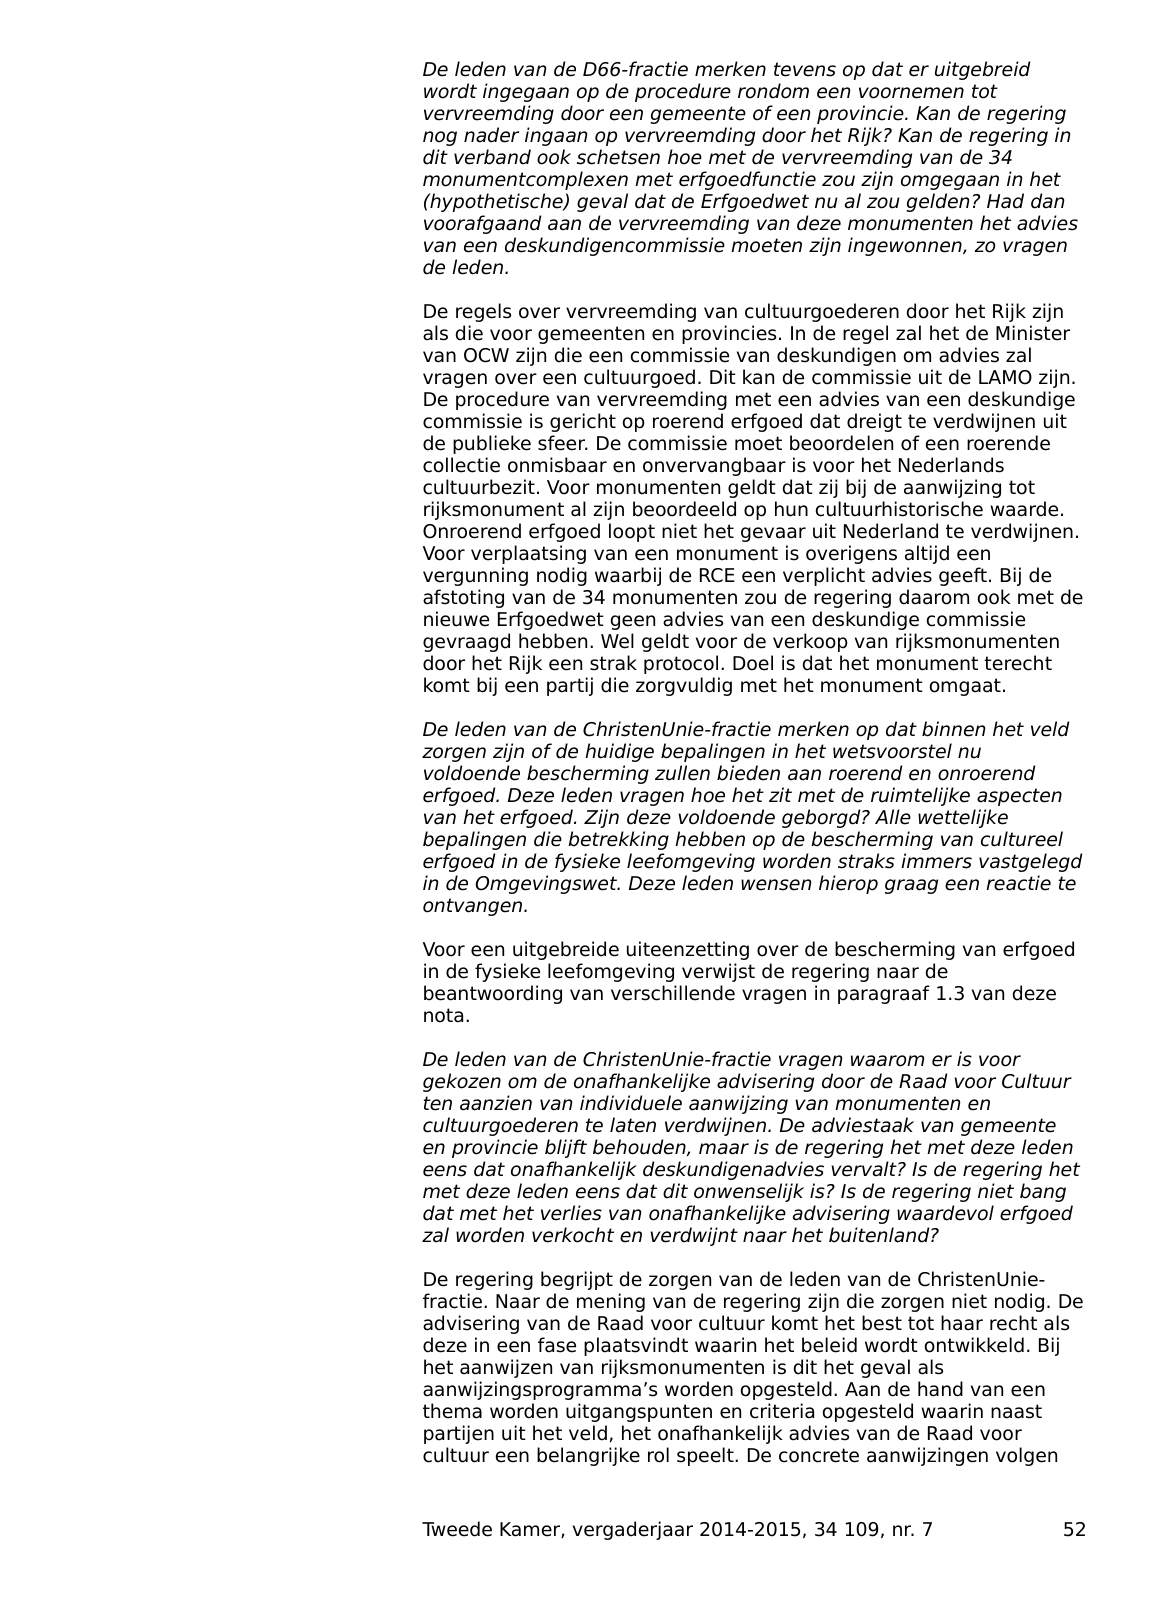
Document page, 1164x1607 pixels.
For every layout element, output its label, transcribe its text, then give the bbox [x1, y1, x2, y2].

text De procedure van vervreemding met een advies van een deskundige commissie is gericht op roerend erfgoed dat dreigt te verdwijnen uit de publieke sfeer. De commissie moet beoordelen of een roerende collectie onmisbaar en onvervangbaar is voor het Nederlands cultuurbezit. Voor monumenten geldt dat zij bij de aanwijzing tot rijksmonument al zijn beoordeeld op hun cultuurhistorische waarde. Onroerend erfgoed loopt niet het gevaar uit Nederland te verdwijnen. Voor verplaatsing van een monument is overigens altijd een vergunning nodig waarbij de RCE een verplicht advies geeft. Bij de afstoting van de 34 monumenten zou de regering daarom ook met de nieuwe Erfgoedwet geen advies van een deskundige commissie gevraagd hebben. Wel geldt voor de verkoop van rijksmonumenten door het Rijk een strak protocol. Doel is dat het monument terecht komt bij een partij die zorgvuldig met het monument omgaat. [422, 389, 1087, 697]
text De regels over vervreemding van cultuurgoederen door het Rijk zijn als die voor gemeenten en provincies. In de regel zal het de Minister van OCW zijn die een commissie van deskundigen om advies zal vragen over een cultuurgoed. Dit kan de commissie uit de LAMO zijn. [422, 301, 1087, 389]
text De leden van de ChristenUnie-fractie vragen waarom er is voor gekozen om de onafhankelijke advisering door de Raad voor Cultuur ten aanzien van individuele aanwijzing van monumenten en cultuurgoederen te laten verdwijnen. De adviestaak van gemeente en provincie blijft behouden, maar is de regering het met deze leden eens dat onafhankelijk deskundigenadvies vervalt? Is de regering het met deze leden eens dat dit onwenselijk is? Is de regering niet bang dat met het verlies van onafhankelijke advisering waardevol erfgoed zal worden verkocht en verdwijnt naar het buitenland? [422, 1049, 1087, 1247]
text De leden van de D66-fractie merken tevens op dat er uitgebreid wordt ingegaan op de procedure rondom een voornemen tot vervreemding door een gemeente of een provincie. Kan de regering nog nader ingaan op vervreemding door het Rijk? Kan de regering in dit verband ook schetsen hoe met de vervreemding van de 34 monumentcomplexen met erfgoedfunctie zou zijn omgegaan in het (hypothetische) geval dat de Erfgoedwet nu al zou gelden? Had dan voorafgaand aan de vervreemding van deze monumenten het advies van een deskundigencommissie moeten zijn ingewonnen, zo vragen de leden. [422, 59, 1087, 279]
text De leden van de ChristenUnie-fractie merken op dat binnen het veld zorgen zijn of de huidige bepalingen in het wetsvoorstel nu voldoende bescherming zullen bieden aan roerend en onroerend erfgoed. Deze leden vragen hoe het zit met de ruimtelijke aspecten van het erfgoed. Zijn deze voldoende geborgd? Alle wettelijke bepalingen die betrekking hebben op de bescherming van cultureel erfgoed in de fysieke leefomgeving worden straks immers vastgelegd in de Omgevingswet. Deze leden wensen hierop graag een reactie te ontvangen. [422, 719, 1087, 917]
text Voor een uitgebreide uiteenzetting over de bescherming van erfgoed in de fysieke leefomgeving verwijst de regering naar de beantwoording van verschillende vragen in paragraaf 1.3 van deze nota. [422, 939, 1087, 1027]
text De regering begrijpt de zorgen van de leden van de ChristenUnie-fractie. Naar de mening van de regering zijn die zorgen niet nodig. De advisering van de Raad voor cultuur komt het best tot haar recht als deze in een fase plaatsvindt waarin het beleid wordt ontwikkeld. Bij het aanwijzen van rijksmonumenten is dit het geval als aanwijzingsprogramma’s worden opgesteld. Aan de hand van een thema worden uitgangspunten en criteria opgesteld waarin naast partijen uit het veld, het onafhankelijk advies van de Raad voor cultuur een belangrijke rol speelt. De concrete aanwijzingen volgen [422, 1269, 1087, 1467]
